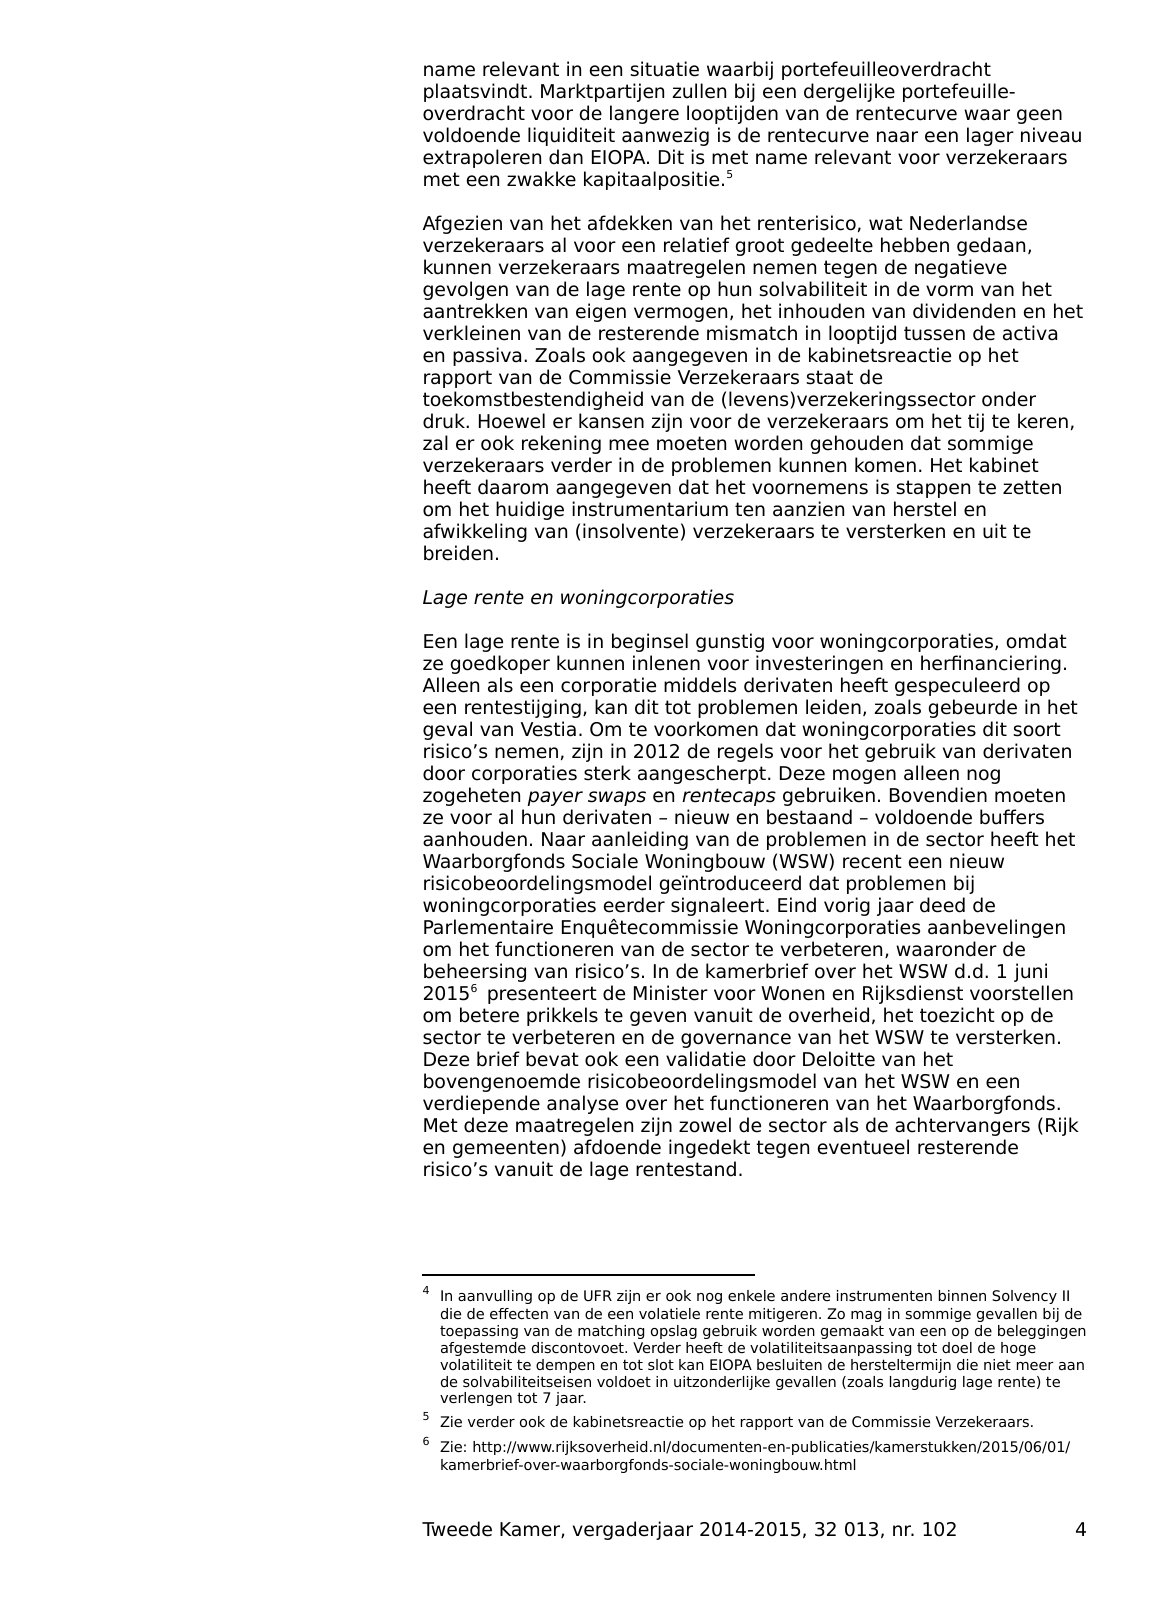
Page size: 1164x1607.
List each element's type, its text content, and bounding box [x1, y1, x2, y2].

text Zie: http://www.rijksoverheid.nl/documenten-en-publicaties/kamerstukken/2015/06/01/kamerbrief-over-waarborgfonds-sociale-woningbouw.html [422, 1435, 1087, 1474]
text Zie verder ook de kabinetsreactie op het rapport van de Commissie Verzekeraars. [422, 1410, 1087, 1432]
subtitle Lage rente en woningcorporaties [422, 587, 1087, 609]
text Een lage rente is in beginsel gunstig voor woningcorporaties, omdat ze goedkoper kunnen inlenen voor investeringen en herfinanciering. Alleen als een corporatie middels derivaten heeft gespeculeerd op een rentestijging, kan dit tot problemen leiden, zoals gebeurde in het geval van Vestia. Om te voorkomen dat woningcorporaties dit soort risico’s nemen, zijn in 2012 de regels voor het gebruik van derivaten door corporaties sterk aangescherpt. Deze mogen alleen nog zogeheten payer swaps en rentecaps gebruiken. Bovendien moeten ze voor al hun derivaten – nieuw en bestaand – voldoende buffers aanhouden. Naar aanleiding van de problemen in de sector heeft het Waarborgfonds Sociale Woningbouw (WSW) recent een nieuw risicobeoordelingsmodel geïntroduceerd dat problemen bij woningcorporaties eerder signaleert. Eind vorig jaar deed de Parlementaire Enquêtecommissie Woningcorporaties aanbevelingen om het functioneren van de sector te verbeteren, waaronder de beheersing van risico’s. In de kamerbrief over het WSW d.d. 1 juni 2015 presenteert de Minister voor Wonen en Rijksdienst voorstellen om betere prikkels te geven vanuit de overheid, het toezicht op de sector te verbeteren en de governance van het WSW te versterken. Deze brief bevat ook een validatie door Deloitte van het bovengenoemde risicobeoordelingsmodel van het WSW en een verdiepende analyse over het functioneren van het Waarborgfonds. Met deze maatregelen zijn zowel de sector als de achtervangers (Rijk en gemeenten) afdoende ingedekt tegen eventueel resterende risico’s vanuit de lage rentestand. [422, 631, 1087, 1181]
text In aanvulling op de UFR zijn er ook nog enkele andere instrumenten binnen Solvency II die de effecten van de een volatiele rente mitigeren. Zo mag in sommige gevallen bij de toepassing van de matching opslag gebruik worden gemaakt van een op de beleggingen afgestemde discontovoet. Verder heeft de volatiliteitsaanpassing tot doel de hoge volatiliteit te dempen en tot slot kan EIOPA besluiten de hersteltermijn die niet meer aan de solvabiliteitseisen voldoet in uitzonderlijke gevallen (zoals langdurig lage rente) te verlengen tot 7 jaar. [422, 1284, 1087, 1407]
text Afgezien van het afdekken van het renterisico, wat Nederlandse verzekeraars al voor een relatief groot gedeelte hebben gedaan, kunnen verzekeraars maatregelen nemen tegen de negatieve gevolgen van de lage rente op hun solvabiliteit in de vorm van het aantrekken van eigen vermogen, het inhouden van dividenden en het verkleinen van de resterende mismatch in looptijd tussen de activa en passiva. Zoals ook aangegeven in de kabinetsreactie op het rapport van de Commissie Verzekeraars staat de toekomstbestendigheid van de (levens)verzekeringssector onder druk. Hoewel er kansen zijn voor de verzekeraars om het tij te keren, zal er ook rekening mee moeten worden gehouden dat sommige verzekeraars verder in de problemen kunnen komen. Het kabinet heeft daarom aangegeven dat het voornemens is stappen te zetten om het huidige instrumentarium ten aanzien van herstel en afwikkeling van (insolvente) verzekeraars te versterken en uit te breiden. [422, 213, 1087, 565]
text name relevant in een situatie waarbij portefeuilleoverdracht plaatsvindt. Marktpartijen zullen bij een dergelijke portefeuille-overdracht voor de langere looptijden van de rentecurve waar geen voldoende liquiditeit aanwezig is de rentecurve naar een lager niveau extrapoleren dan EIOPA. Dit is met name relevant voor verzekeraars met een zwakke kapitaalpositie. [422, 59, 1087, 191]
